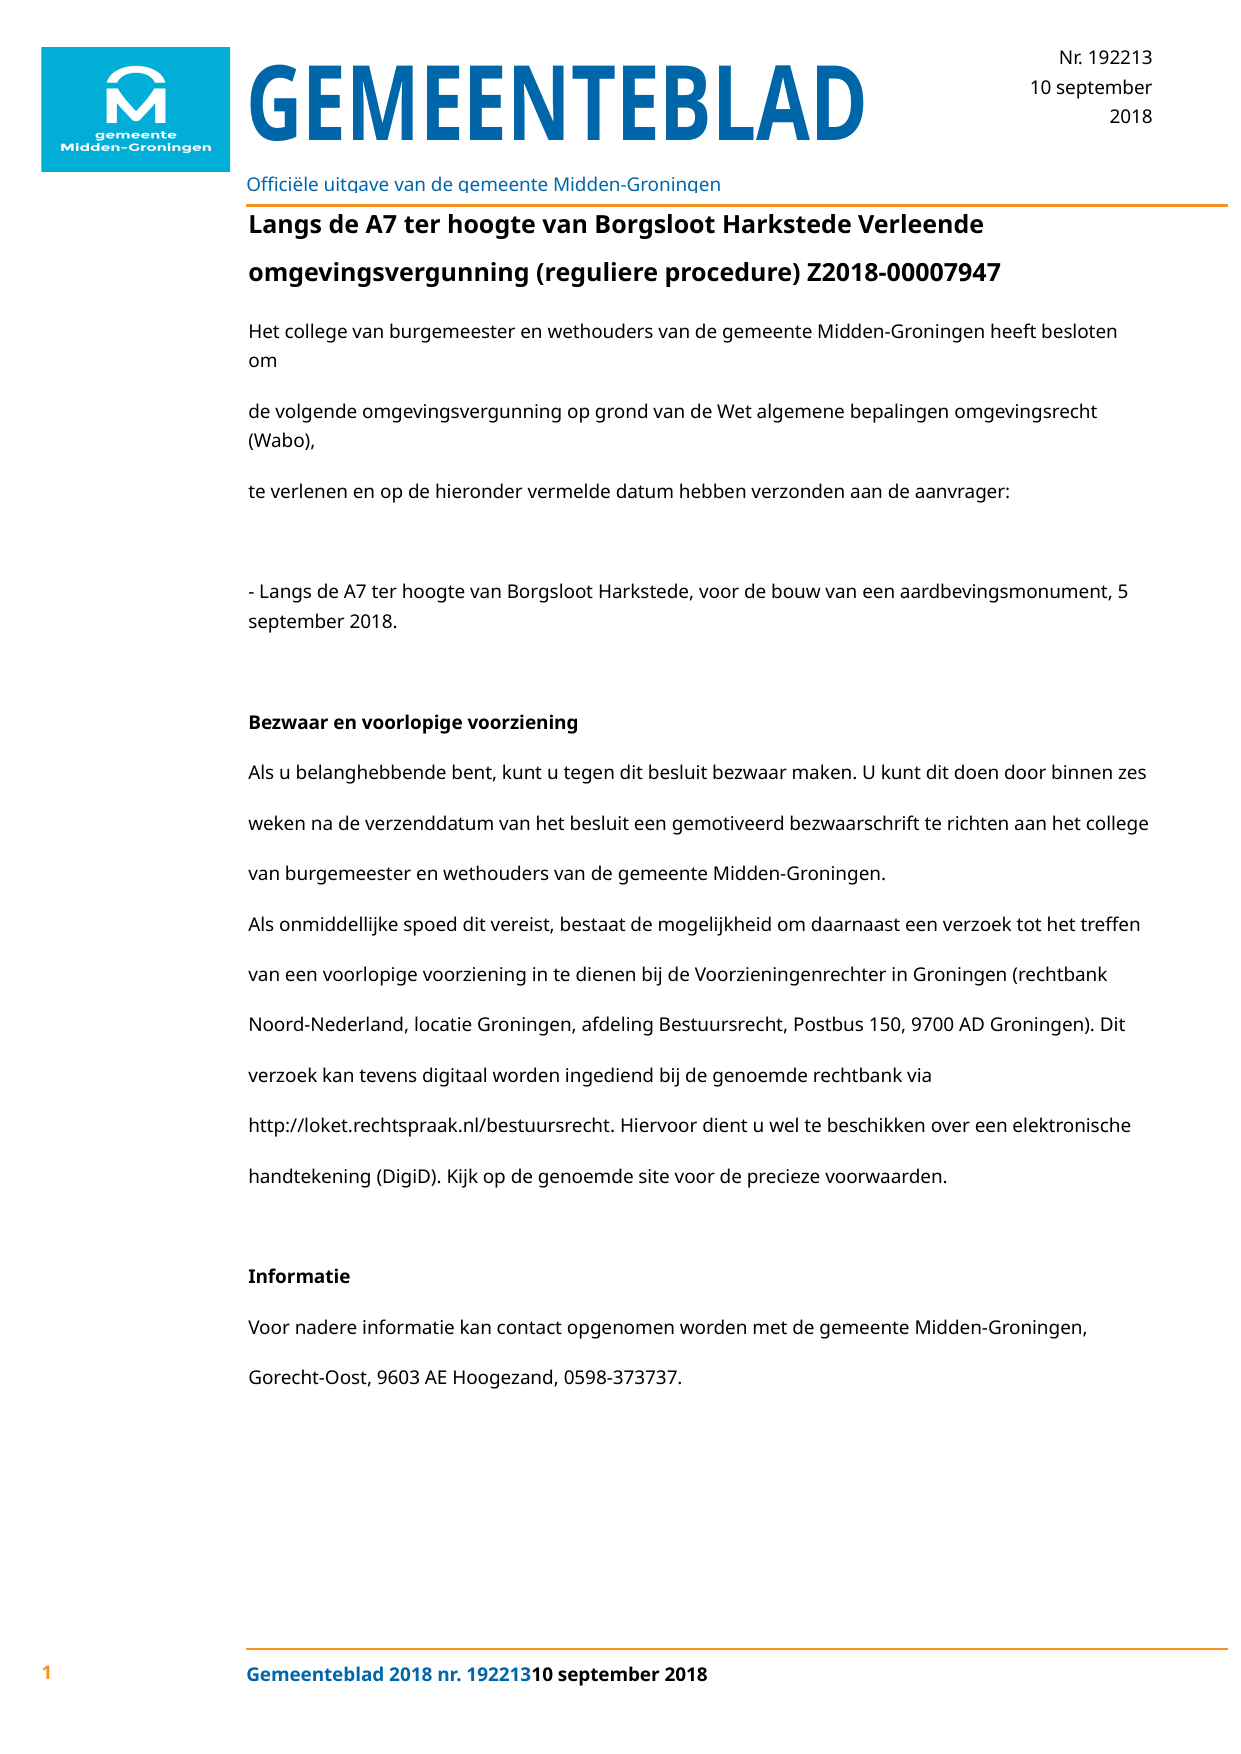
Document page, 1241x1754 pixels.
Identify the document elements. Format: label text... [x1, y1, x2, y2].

text de volgende omgevingsvergunning op grond van de Wet algemene bepalingen omgevingsrecht (Wabo), [248, 398, 1152, 453]
text handtekening (DigiD). Kijk op de genoemde site voor de precieze voorwaarden. [248, 1163, 1152, 1189]
picture [108, 66, 164, 82]
text Langs de A7 ter hoogte van Borgsloot Harkstede Verleende omgevingsvergunning (reguliere procedure) Z2018-00007947 [248, 207, 1152, 288]
text Het college van burgemeester en wethouders van de gemeente Midden-Groningen heeft besloten om [248, 318, 1152, 373]
text Als onmiddellijke spoed dit vereist, bestaat de mogelijkheid om daarnaast een verzoek tot het treffen [248, 911, 1152, 937]
text Informatie [248, 1264, 1152, 1289]
text van burgemeester en wethouders van de gemeente Midden-Groningen. [248, 860, 1152, 886]
text Als u belanghebbende bent, kunt u tegen dit besluit bezwaar maken. U kunt dit doen door binnen zes [248, 759, 1152, 785]
text Noord-Nederland, locatie Groningen, afdeling Bestuursrecht, Postbus 150, 9700 AD Groningen). Dit [248, 1012, 1152, 1037]
text van een voorlopige voorziening in te dienen bij de Voorzieningenrechter in Groningen (rechtbank [248, 961, 1152, 987]
text verzoek kan tevens digitaal worden ingediend bij de genoemde rechtbank via [248, 1062, 1152, 1088]
picture [184, 146, 190, 153]
text Bezwaar en voorlopige voorziening [248, 709, 1152, 735]
text te verlenen en op de hieronder vermelde datum hebben verzonden aan de aanvrager: [248, 478, 1152, 504]
text Voor nadere informatie kan contact opgenomen worden met de gemeente Midden-Groningen, [248, 1314, 1152, 1340]
text http://loket.rechtspraak.nl/bestuursrecht. Hiervoor dient u wel te beschikken over een elektronische [248, 1112, 1152, 1138]
text weken na de verzenddatum van het besluit een gemotiveerd bezwaarschrift te richten aan het college [248, 810, 1152, 836]
picture [107, 89, 165, 122]
text - Langs de A7 ter hoogte van Borgsloot Harkstede, voor de bouw van een aardbevingsmonument, 5 september 2018. [248, 579, 1152, 634]
text Gorecht-Oost, 9603 AE Hoogezand, 0598-373737. [248, 1364, 1152, 1390]
